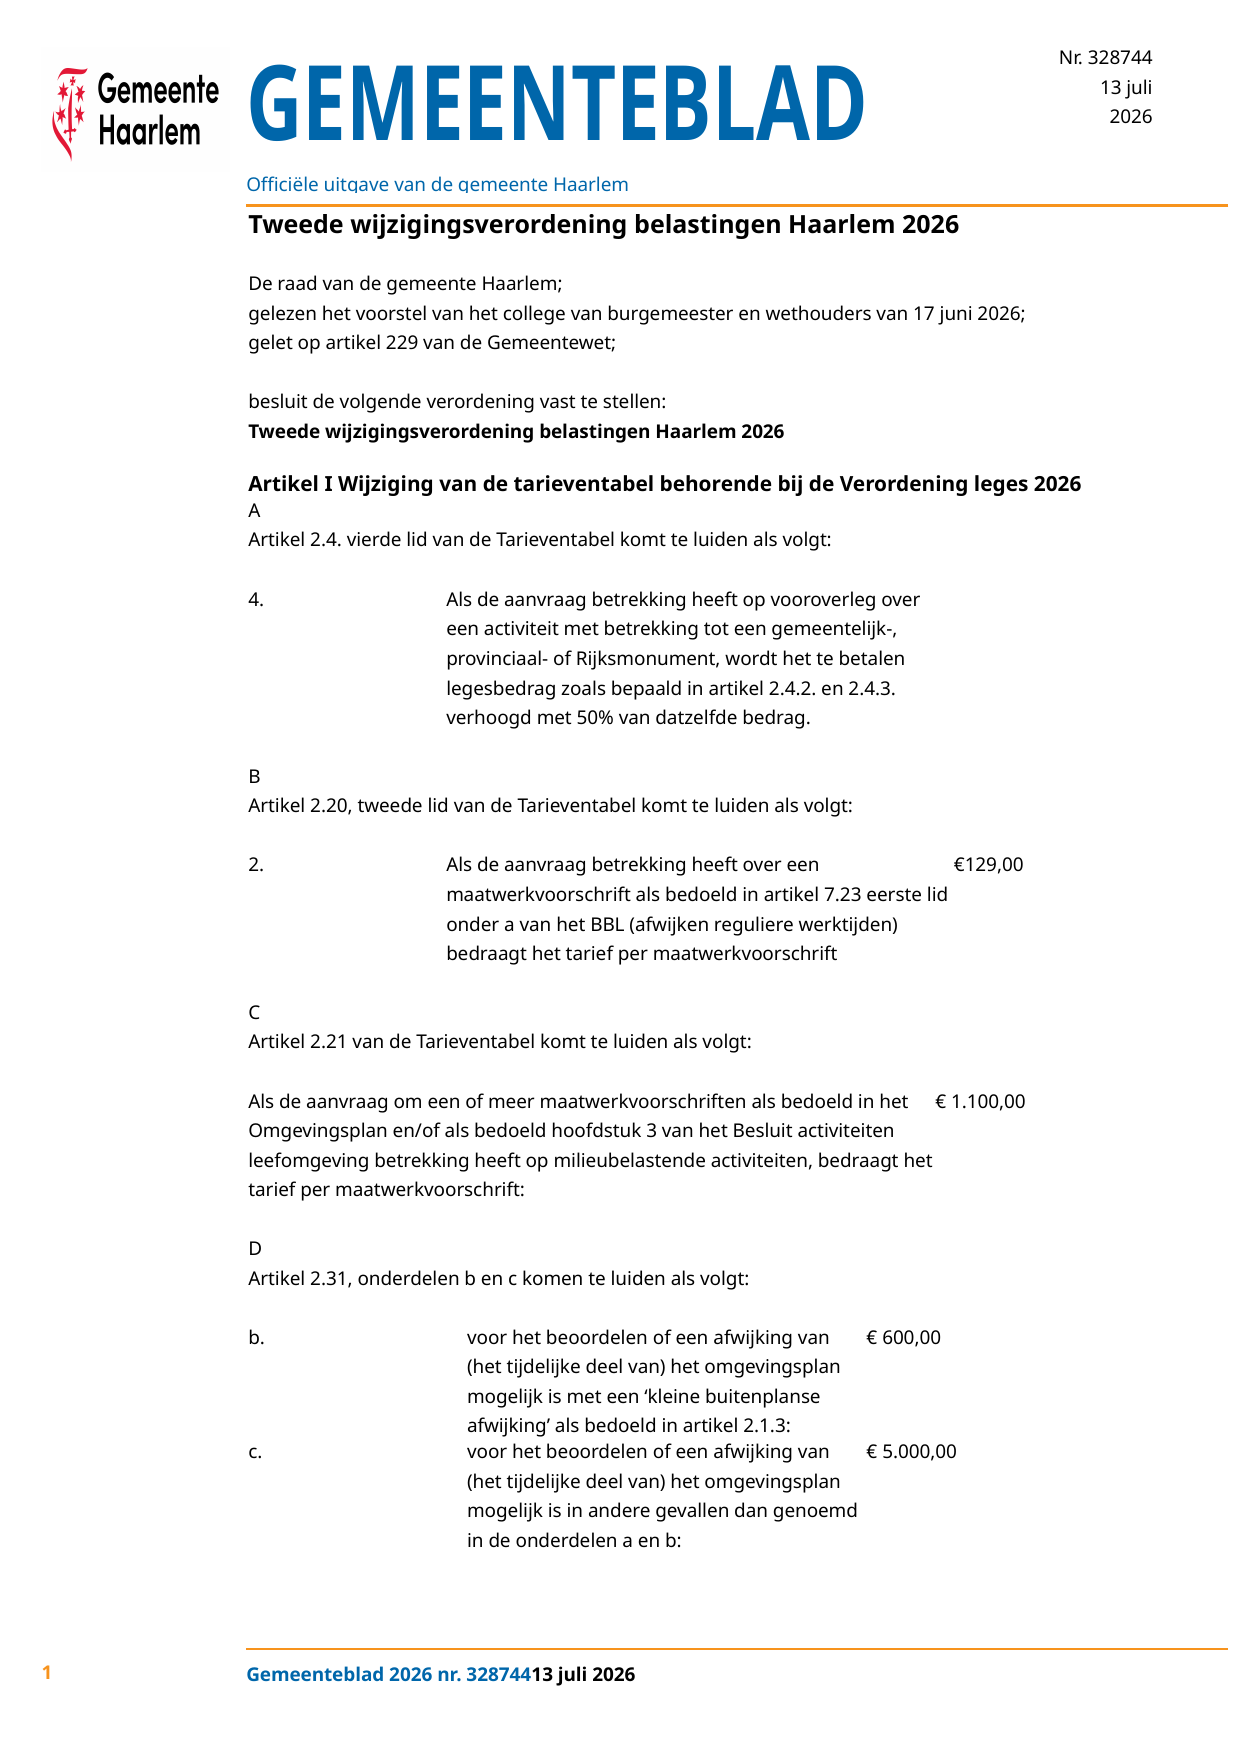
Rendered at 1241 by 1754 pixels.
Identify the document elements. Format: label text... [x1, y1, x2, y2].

text Tweede wijzigingsverordening belastingen Haarlem 2026 [248, 207, 1152, 241]
text gelezen het voorstel van het college van burgemeester en wethouders van 17 juni 2026; [248, 300, 1152, 326]
table_header b. [248, 1324, 467, 1438]
picture [41, 47, 231, 172]
table_cell voor het beoordelen of een afwijking van (het tijdelijke deel van) het omgevingsplan mogelijk is in andere gevallen dan genoemd in de onderdelen a en b: [467, 1439, 866, 1553]
text Artikel I Wijziging van de tarieventabel behorende bij de Verordening leges 2026 [248, 469, 1152, 497]
text besluit de volgende verordening vast te stellen: [248, 389, 1152, 414]
text Artikel 2.4. vierde lid van de Tarieventabel komt te luiden als volgt: [248, 527, 1152, 552]
text Artikel 2.21 van de Tarieventabel komt te luiden als volgt: [248, 1028, 1152, 1054]
table_header voor het beoordelen of een afwijking van (het tijdelijke deel van) het omgevingsplan mogelijk is met een ‘kleine buitenplanse afwijking’ als bedoeld in artikel 2.1.3: [467, 1324, 866, 1438]
table_cell € 5.000,00 [866, 1439, 1152, 1553]
table_header € 1.100,00 [935, 1088, 1152, 1202]
table_header [954, 586, 1152, 730]
table_header Als de aanvraag betrekking heeft over een maatwerkvoorschrift als bedoeld in artikel 7.23 eerste lid onder a van het BBL (afwijken reguliere werktijden) bedraagt het tarief per maatwerkvoorschrift [446, 852, 954, 966]
text D [248, 1235, 1152, 1261]
table_header Als de aanvraag om een of meer maatwerkvoorschriften als bedoeld in het Omgevingsplan en/of als bedoeld hoofdstuk 3 van het Besluit activiteiten leefomgeving betrekking heeft op milieubelastende activiteiten, bedraagt het tarief per maatwerkvoorschrift: [248, 1088, 935, 1202]
table_header 4. [248, 586, 446, 730]
text C [248, 999, 1152, 1025]
text B [248, 763, 1152, 788]
table_header €129,00 [954, 852, 1152, 966]
text De raad van de gemeente Haarlem; [248, 270, 1152, 296]
text A [248, 497, 1152, 523]
text gelet op artikel 229 van de Gemeentewet; [248, 329, 1152, 355]
text Artikel 2.20, tweede lid van de Tarieventabel komt te luiden als volgt: [248, 792, 1152, 818]
table_header € 600,00 [866, 1324, 1152, 1438]
text Tweede wijzigingsverordening belastingen Haarlem 2026 [248, 418, 1152, 444]
table_cell c. [248, 1439, 467, 1553]
table_header Als de aanvraag betrekking heeft op vooroverleg over een activiteit met betrekking tot een gemeentelijk-, provinciaal- of Rijksmonument, wordt het te betalen legesbedrag zoals bepaald in artikel 2.4.2. en 2.4.3. verhoogd met 50% van datzelfde bedrag. [446, 586, 954, 730]
table_header 2. [248, 852, 446, 966]
text Artikel 2.31, onderdelen b en c komen te luiden als volgt: [248, 1265, 1152, 1290]
